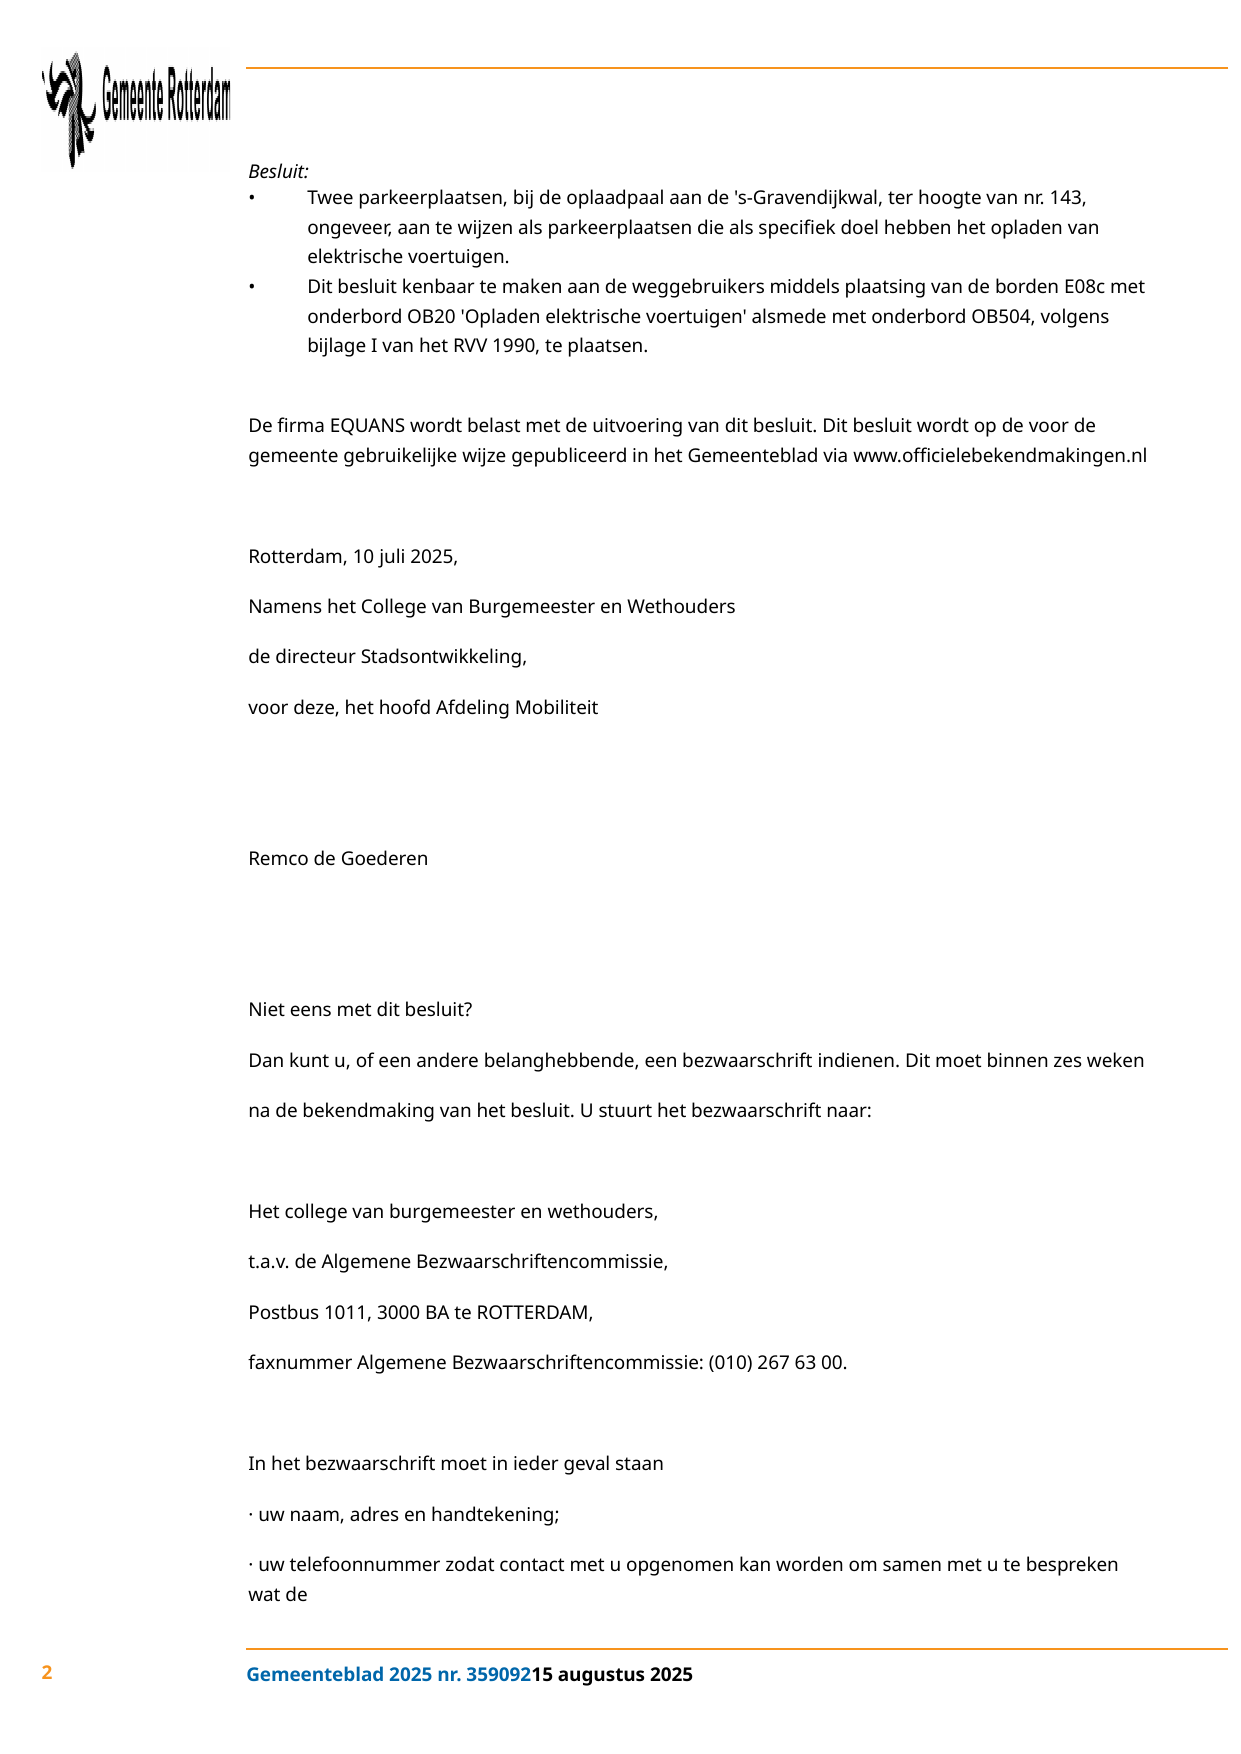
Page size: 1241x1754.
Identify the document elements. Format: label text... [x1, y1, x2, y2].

text na de bekendmaking van het besluit. U stuurt het bezwaarschrift naar: [248, 1097, 1152, 1123]
text faxnummer Algemene Bezwaarschriftencommissie: (010) 267 63 00. [248, 1349, 1152, 1375]
list Dit besluit kenbaar te maken aan de weggebruikers middels plaatsing van de borden E08c met onderbord OB20 'Opladen elektrische voertuigen' alsmede met onderbord OB504, volgens bijlage I van het RVV 1990, te plaatsen. [248, 273, 1152, 358]
text Rotterdam, 10 juli 2025, [248, 543, 1152, 568]
text Het college van burgemeester en wethouders, [248, 1198, 1152, 1224]
text · uw telefoonnummer zodat contact met u opgenomen kan worden om samen met u te bespreken wat de [248, 1551, 1152, 1606]
text Dan kunt u, of een andere belanghebbende, een bezwaarschrift indienen. Dit moet binnen zes weken [248, 1047, 1152, 1073]
text In het bezwaarschrift moet in ieder geval staan [248, 1450, 1152, 1476]
text De firma EQUANS wordt belast met de uitvoering van dit besluit. Dit besluit wordt op de voor de gemeente gebruikelijke wijze gepubliceerd in het Gemeenteblad via www.officielebekendmakingen.nl [248, 412, 1152, 468]
text de directeur Stadsontwikkeling, [248, 644, 1152, 669]
text · uw naam, adres en handtekening; [248, 1501, 1152, 1526]
text Besluit: [248, 159, 1152, 184]
text Remco de Goederen [248, 845, 1152, 871]
picture [41, 47, 231, 172]
text t.a.v. de Algemene Bezwaarschriftencommissie, [248, 1249, 1152, 1274]
text voor deze, het hoofd Afdeling Mobiliteit [248, 694, 1152, 720]
text Namens het College van Burgemeester en Wethouders [248, 593, 1152, 619]
text Niet eens met dit besluit? [248, 997, 1152, 1022]
text Postbus 1011, 3000 BA te ROTTERDAM, [248, 1299, 1152, 1325]
list Twee parkeerplaatsen, bij de oplaadpaal aan de 's-Gravendijkwal, ter hoogte van nr. 143, ongeveer, aan te wijzen als parkeerplaatsen die als specifiek doel hebben het opladen van elektrische voertuigen. [248, 184, 1152, 269]
